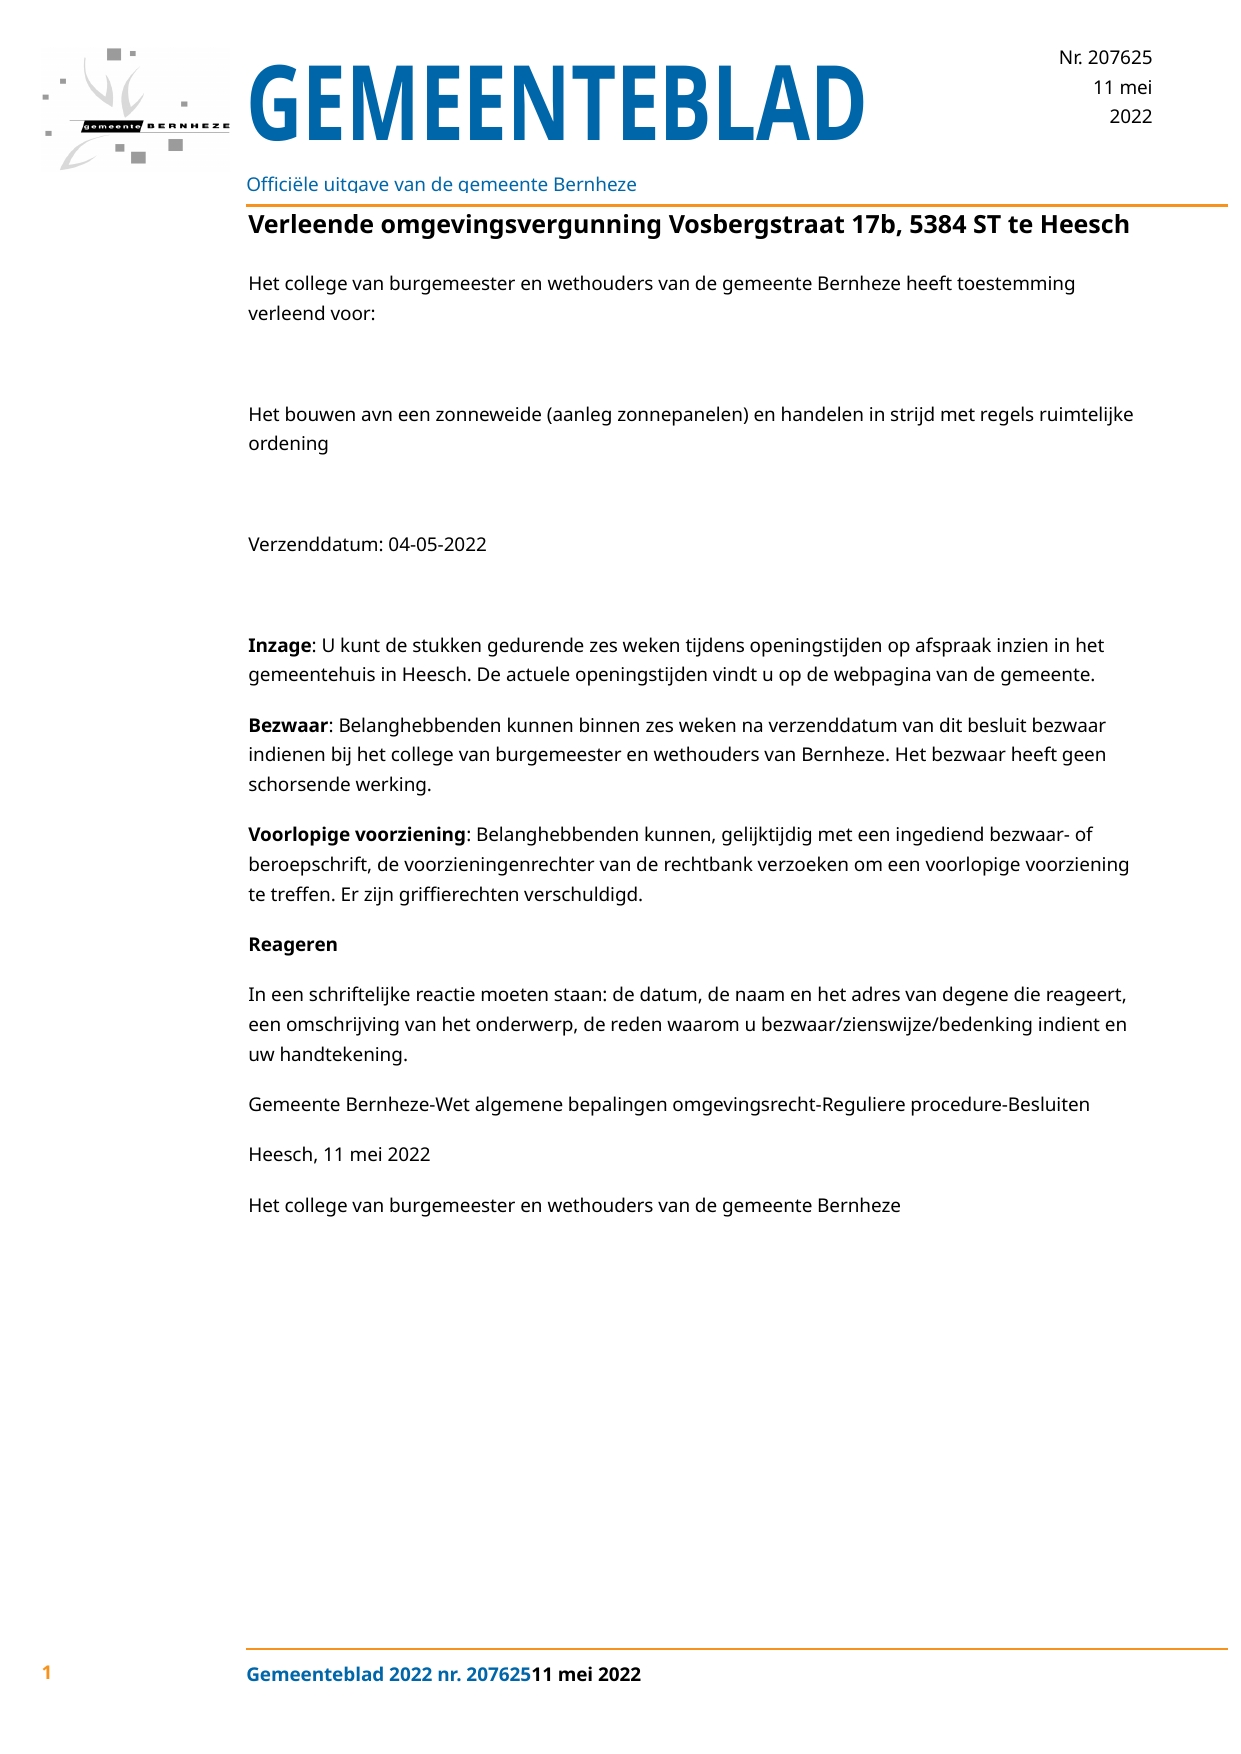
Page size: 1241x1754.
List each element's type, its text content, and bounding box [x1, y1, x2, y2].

text Gemeente Bernheze-Wet algemene bepalingen omgevingsrecht-Reguliere procedure-Besluiten [248, 1091, 1152, 1117]
text Bezwaar: Belanghebbenden kunnen binnen zes weken na verzenddatum van dit besluit bezwaar indienen bij het college van burgemeester en wethouders van Bernheze. Het bezwaar heeft geen schorsende werking. [248, 712, 1152, 797]
text Het bouwen avn een zonneweide (aanleg zonnepanelen) en handelen in strijd met regels ruimtelijke ordening [248, 401, 1152, 456]
text Inzage: U kunt de stukken gedurende zes weken tijdens openingstijden op afspraak inzien in het gemeentehuis in Heesch. De actuele openingstijden vindt u op de webpagina van de gemeente. [248, 632, 1152, 687]
text Verzenddatum: 04-05-2022 [248, 531, 1152, 557]
text Heesch, 11 mei 2022 [248, 1142, 1152, 1167]
text Het college van burgemeester en wethouders van de gemeente Bernheze [248, 1192, 1152, 1218]
text Voorlopige voorziening: Belanghebbenden kunnen, gelijktijdig met een ingediend bezwaar- of beroepschrift, de voorzieningenrechter van de rechtbank verzoeken om een voorlopige voorziening te treffen. Er zijn griffierechten verschuldigd. [248, 822, 1152, 906]
text In een schriftelijke reactie moeten staan: de datum, de naam en het adres van degene die reageert, een omschrijving van het onderwerp, de reden waarom u bezwaar/zienswijze/bedenking indient en uw handtekening. [248, 982, 1152, 1066]
text Verleende omgevingsvergunning Vosbergstraat 17b, 5384 ST te Heesch [248, 207, 1152, 241]
text Het college van burgemeester en wethouders van de gemeente Bernheze heeft toestemming verleend voor: [248, 270, 1152, 326]
picture [41, 47, 231, 172]
text Reageren [248, 931, 1152, 957]
